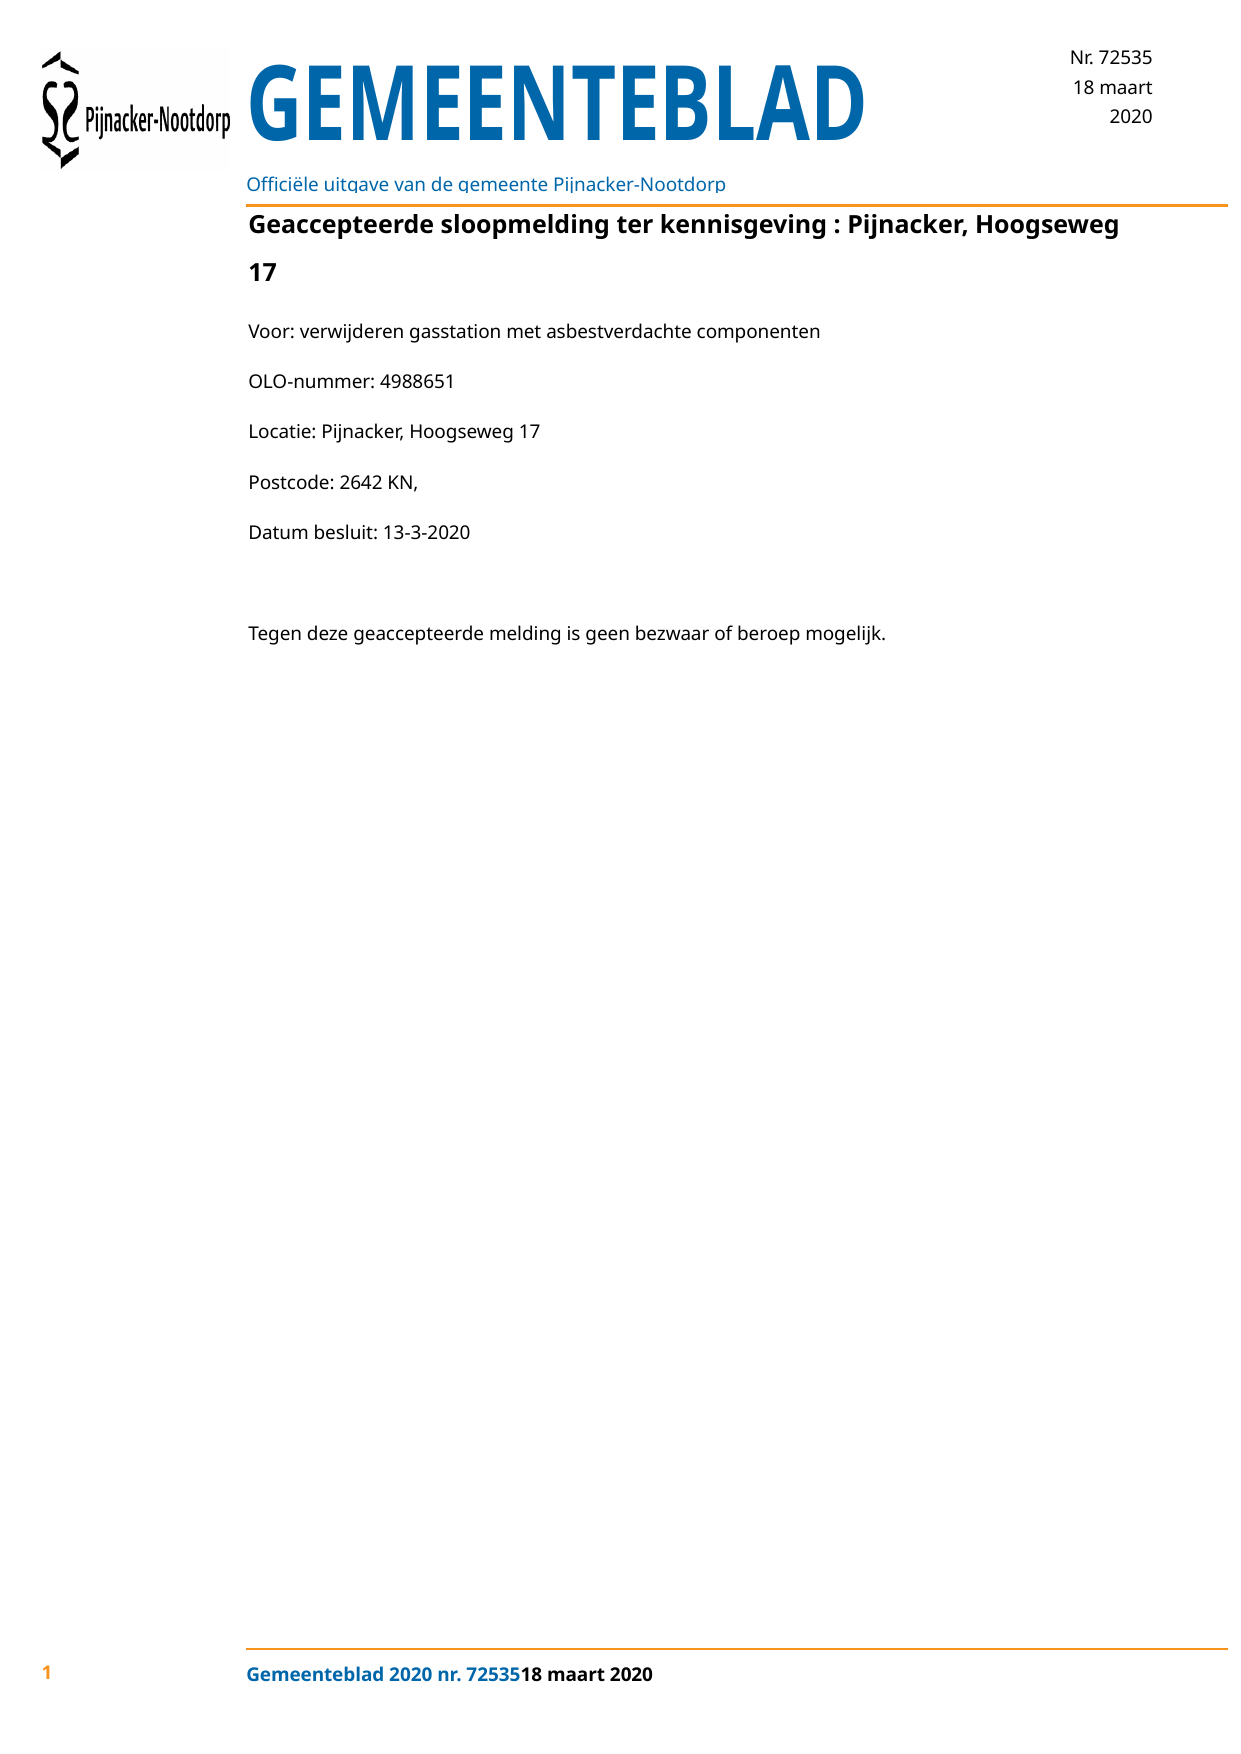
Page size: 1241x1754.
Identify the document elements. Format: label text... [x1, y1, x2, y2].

text Tegen deze geaccepteerde melding is geen bezwaar of beroep mogelijk. [248, 620, 1152, 646]
text Voor: verwijderen gasstation met asbestverdachte componenten [248, 318, 1152, 344]
text Locatie: Pijnacker, Hoogseweg 17 [248, 419, 1152, 444]
text Postcode: 2642 KN, [248, 469, 1152, 495]
text OLO-nummer: 4988651 [248, 368, 1152, 394]
text Datum besluit: 13-3-2020 [248, 519, 1152, 545]
text Geaccepteerde sloopmelding ter kennisgeving : Pijnacker, Hoogseweg 17 [248, 207, 1152, 288]
picture [41, 47, 231, 172]
